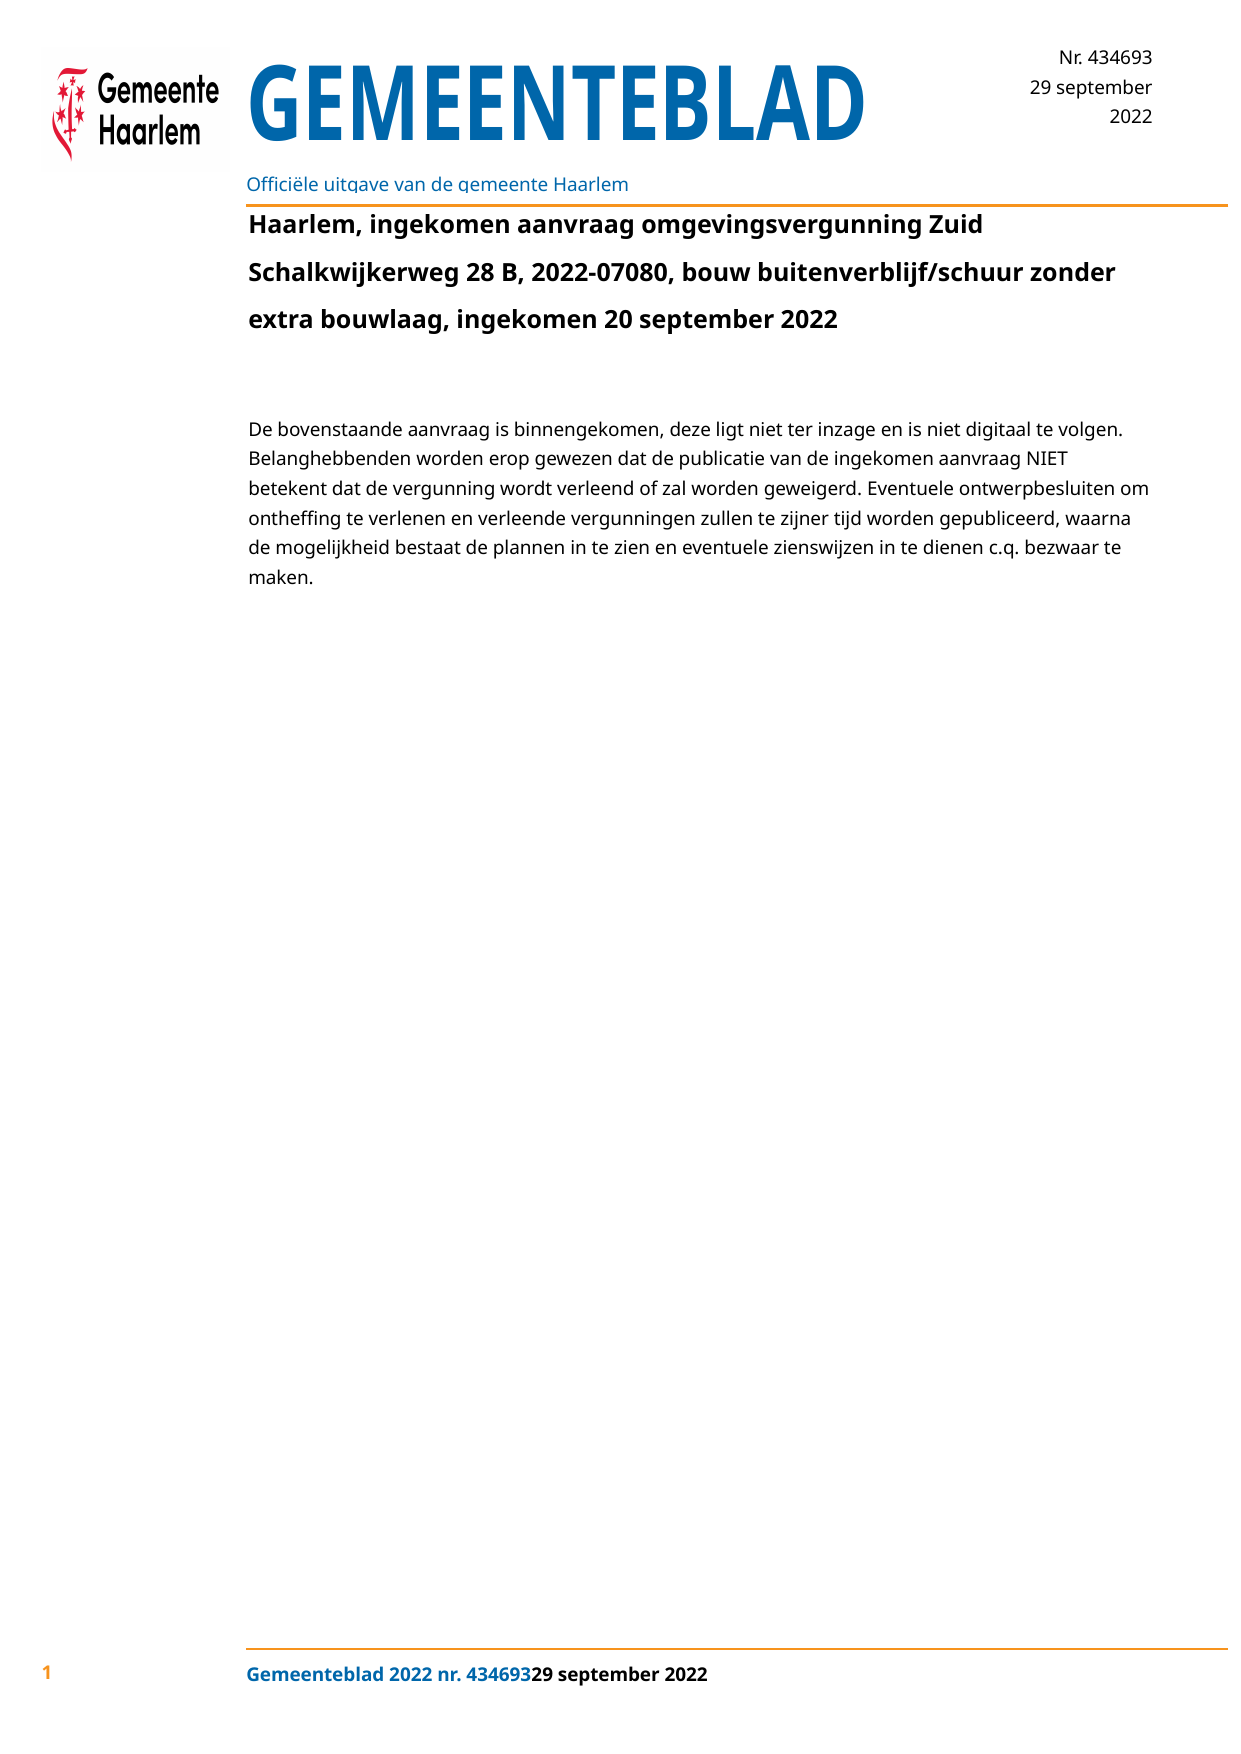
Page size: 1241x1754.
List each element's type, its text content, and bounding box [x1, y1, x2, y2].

text De bovenstaande aanvraag is binnengekomen, deze ligt niet ter inzage en is niet digitaal te volgen. Belanghebbenden worden erop gewezen dat de publicatie van de ingekomen aanvraag NIET betekent dat de vergunning wordt verleend of zal worden geweigerd. Eventuele ontwerpbesluiten om ontheffing te verlenen en verleende vergunningen zullen te zijner tijd worden gepubliceerd, waarna de mogelijkheid bestaat de plannen in te zien en eventuele zienswijzen in te dienen c.q. bezwaar te maken. [248, 416, 1152, 589]
picture [41, 47, 231, 172]
text Haarlem, ingekomen aanvraag omgevingsvergunning Zuid Schalkwijkerweg 28 B, 2022-07080, bouw buitenverblijf/schuur zonder extra bouwlaag, ingekomen 20 september 2022 [248, 207, 1152, 336]
